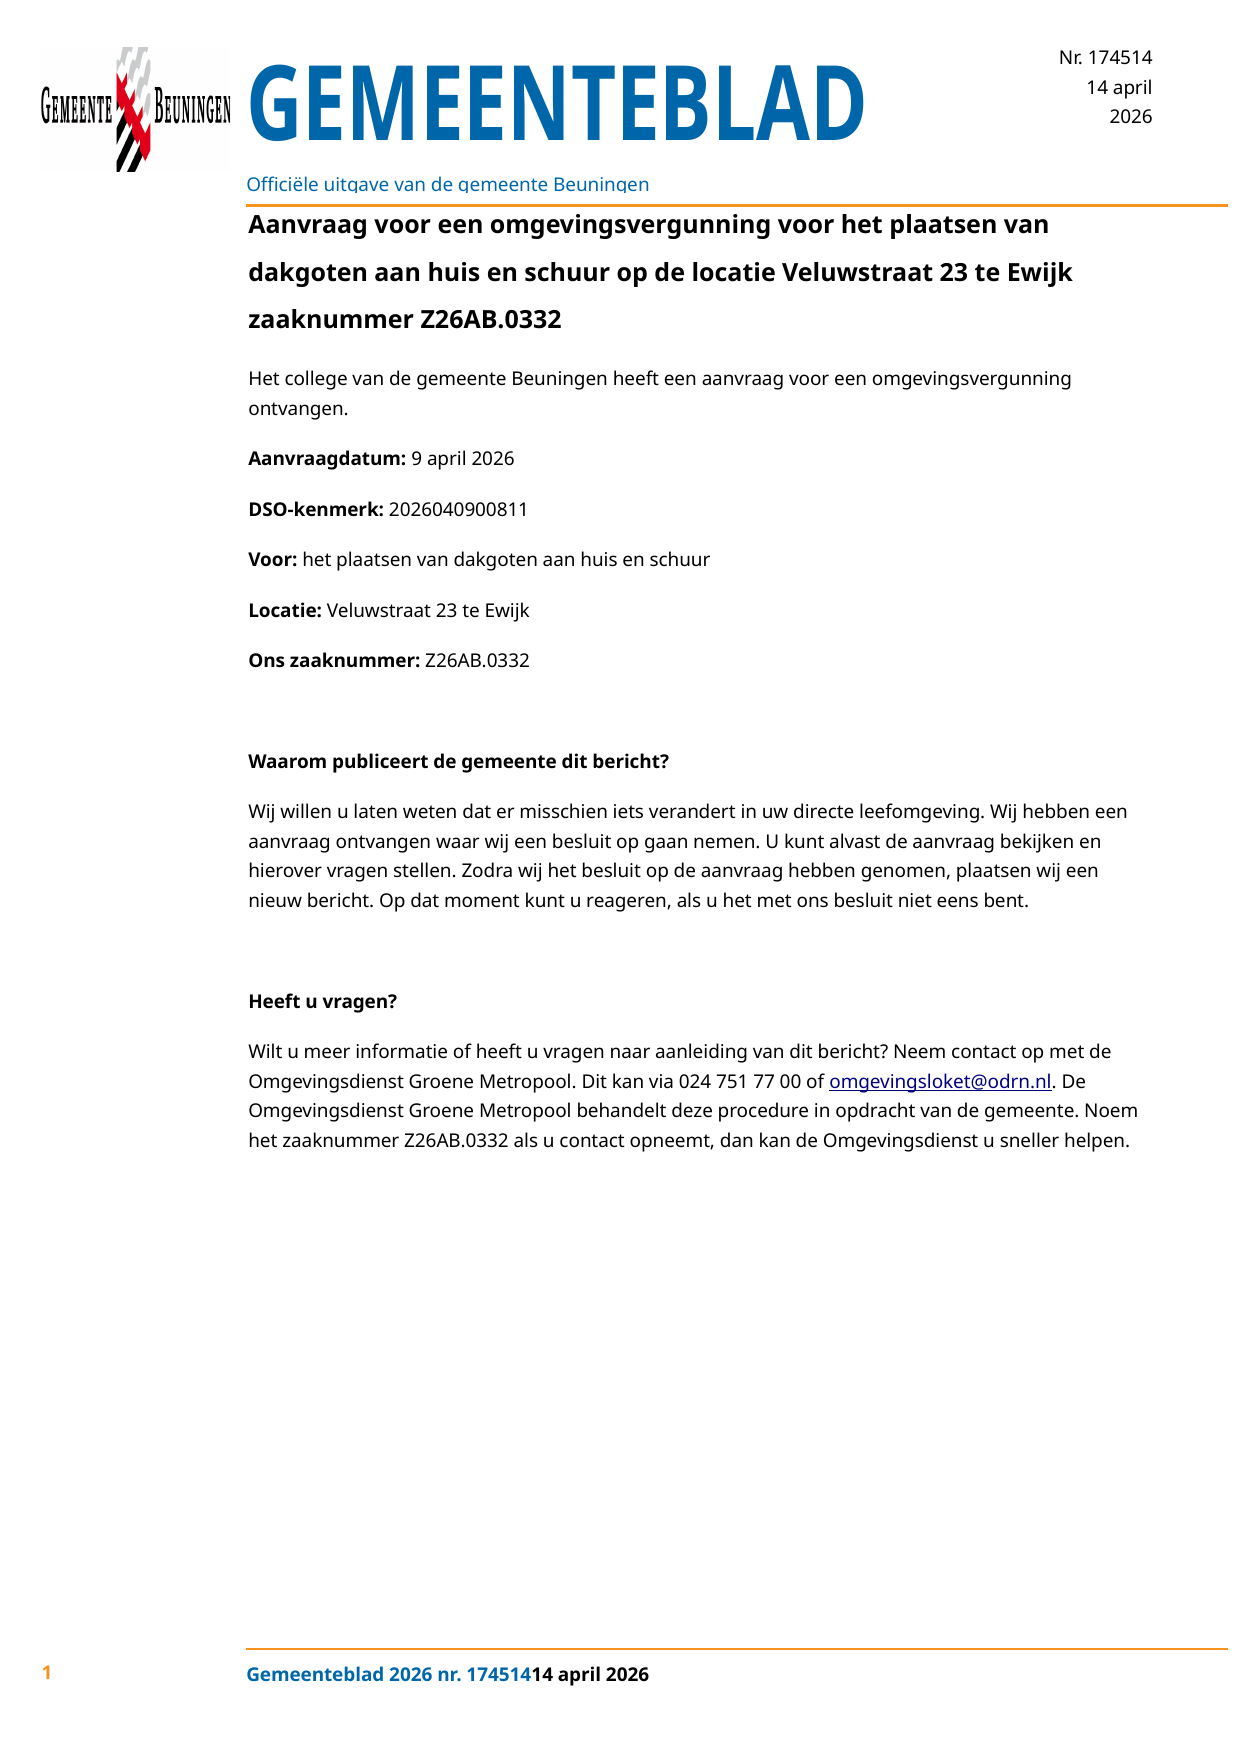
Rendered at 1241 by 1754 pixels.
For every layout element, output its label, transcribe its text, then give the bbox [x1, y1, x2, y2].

text Voor: het plaatsen van dakgoten aan huis en schuur [248, 546, 1152, 572]
text DSO-kenmerk: 2026040900811 [248, 496, 1152, 522]
text Ons zaaknummer: Z26AB.0332 [248, 647, 1152, 673]
text Het college van de gemeente Beuningen heeft een aanvraag voor een omgevingsvergunning ontvangen. [248, 366, 1152, 421]
text Aanvraagdatum: 9 april 2026 [248, 446, 1152, 471]
text Waarom publiceert de gemeente dit bericht? [248, 748, 1152, 774]
text Wij willen u laten weten dat er misschien iets verandert in uw directe leefomgeving. Wij hebben een aanvraag ontvangen waar wij een besluit op gaan nemen. U kunt alvast de aanvraag bekijken en hierover vragen stellen. Zodra wij het besluit op de aanvraag hebben genomen, plaatsen wij een nieuw bericht. Op dat moment kunt u reageren, als u het met ons besluit niet eens bent. [248, 798, 1152, 913]
text Wilt u meer informatie of heeft u vragen naar aanleiding van dit bericht? Neem contact op met de Omgevingsdienst Groene Metropool. Dit kan via 024 751 77 00 of omgevingsloket@odrn.nl. De Omgevingsdienst Groene Metropool behandelt deze procedure in opdracht van de gemeente. Noem het zaaknummer Z26AB.0332 als u contact opneemt, dan kan de Omgevingsdienst u sneller helpen. [248, 1038, 1152, 1153]
text Locatie: Veluwstraat 23 te Ewijk [248, 597, 1152, 622]
text Heeft u vragen? [248, 988, 1152, 1014]
picture [41, 47, 231, 172]
text Aanvraag voor een omgevingsvergunning voor het plaatsen van dakgoten aan huis en schuur op de locatie Veluwstraat 23 te Ewijk zaaknummer Z26AB.0332 [248, 207, 1152, 336]
